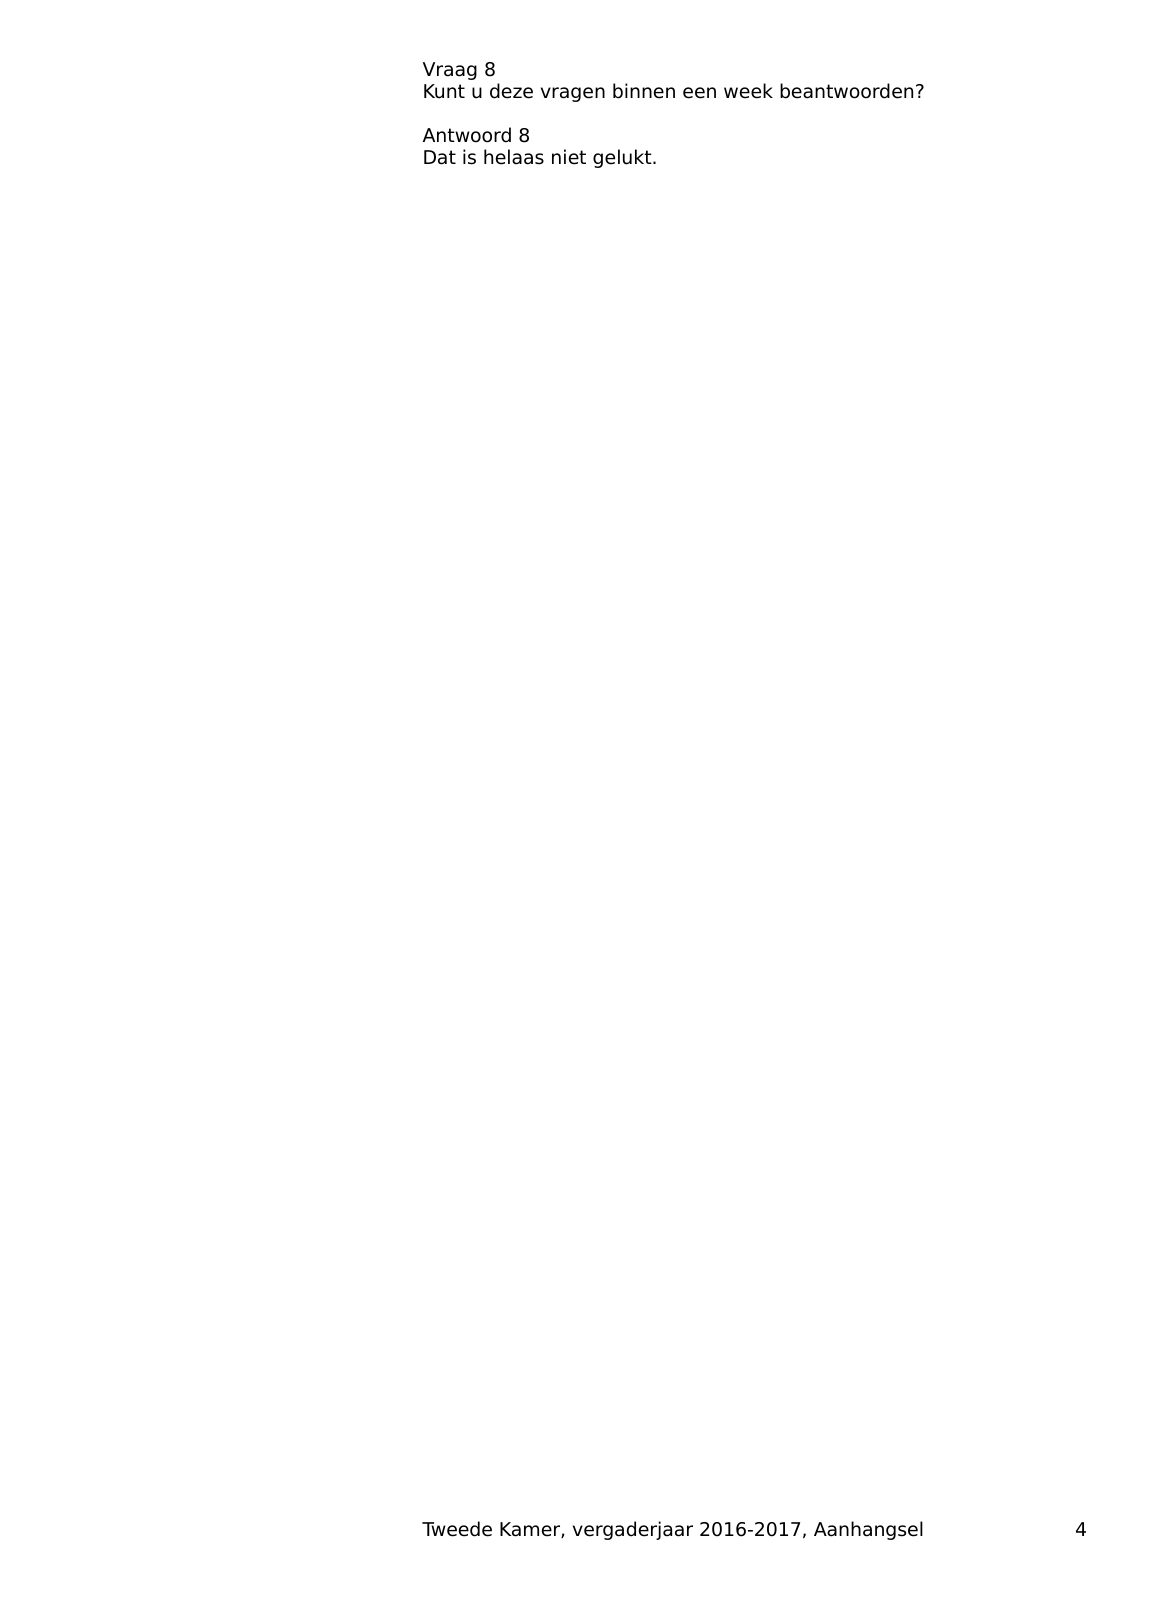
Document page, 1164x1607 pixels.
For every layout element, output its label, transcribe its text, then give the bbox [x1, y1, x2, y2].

text Vraag 8 [422, 59, 1087, 81]
text Dat is helaas niet gelukt. [422, 147, 1087, 169]
text Kunt u deze vragen binnen een week beantwoorden? [422, 81, 1087, 103]
text Antwoord 8 [422, 125, 1087, 147]
